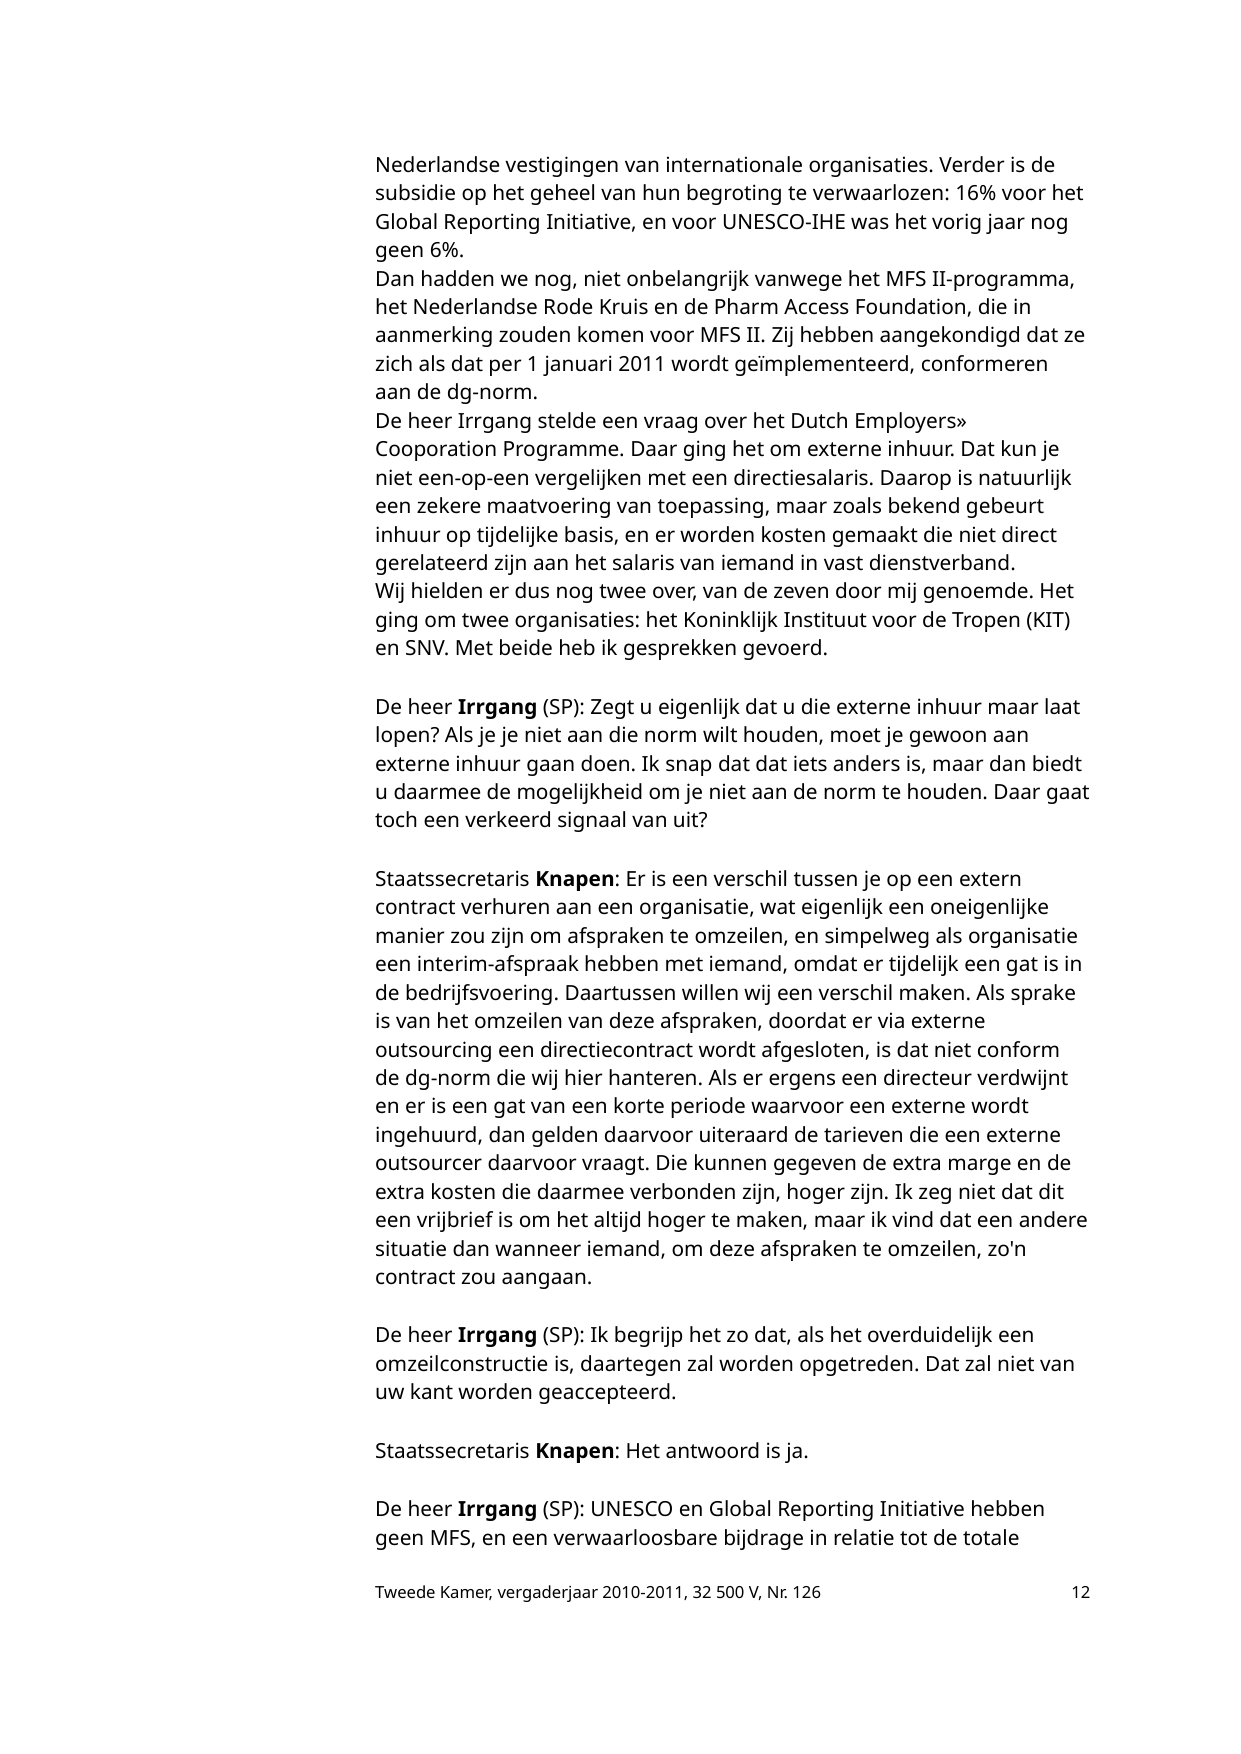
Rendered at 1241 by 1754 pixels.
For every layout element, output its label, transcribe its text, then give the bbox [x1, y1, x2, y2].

text De heer Irrgang (SP): Ik begrijp het zo dat, als het overduidelijk een omzeilconstructie is, daartegen zal worden opgetreden. Dat zal niet van uw kant worden geaccepteerd. [375, 1321, 1090, 1406]
text Staatssecretaris Knapen: Er is een verschil tussen je op een extern contract verhuren aan een organisatie, wat eigenlijk een oneigenlijke manier zou zijn om afspraken te omzeilen, en simpelweg als organisatie een interim-afspraak hebben met iemand, omdat er tijdelijk een gat is in de bedrijfsvoering. Daartussen willen wij een verschil maken. Als sprake is van het omzeilen van deze afspraken, doordat er via externe outsourcing een directiecontract wordt afgesloten, is dat niet conform de dg-norm die wij hier hanteren. Als er ergens een directeur verdwijnt en er is een gat van een korte periode waarvoor een externe wordt ingehuurd, dan gelden daarvoor uiteraard de tarieven die een externe outsourcer daarvoor vraagt. Die kunnen gegeven de extra marge en de extra kosten die daarmee verbonden zijn, hoger zijn. Ik zeg niet dat dit een vrijbrief is om het altijd hoger te maken, maar ik vind dat een andere situatie dan wanneer iemand, om deze afspraken te omzeilen, zo'n contract zou aangaan. [375, 864, 1090, 1291]
text Dan hadden we nog, niet onbelangrijk vanwege het MFS II-programma, het Nederlandse Rode Kruis en de Pharm Access Foundation, die in aanmerking zouden komen voor MFS II. Zij hebben aangekondigd dat ze zich als dat per 1 januari 2011 wordt geïmplementeerd, conformeren aan de dg-norm. [375, 264, 1090, 406]
text De heer Irrgang (SP): UNESCO en Global Reporting Initiative hebben geen MFS, en een verwaarloosbare bijdrage in relatie tot de totale [375, 1494, 1090, 1551]
text Wij hielden er dus nog twee over, van de zeven door mij genoemde. Het ging om twee organisaties: het Koninklijk Instituut voor de Tropen (KIT) en SNV. Met beide heb ik gesprekken gevoerd. [375, 577, 1090, 662]
text De heer Irrgang stelde een vraag over het Dutch Employers» Cooporation Programme. Daar ging het om externe inhuur. Dat kun je niet een-op-een vergelijken met een directiesalaris. Daarop is natuurlijk een zekere maatvoering van toepassing, maar zoals bekend gebeurt inhuur op tijdelijke basis, en er worden kosten gemaakt die niet direct gerelateerd zijn aan het salaris van iemand in vast dienstverband. [375, 406, 1090, 577]
text Nederlandse vestigingen van internationale organisaties. Verder is de subsidie op het geheel van hun begroting te verwaarlozen: 16% voor het Global Reporting Initiative, en voor UNESCO-IHE was het vorig jaar nog geen 6%. [375, 150, 1090, 264]
text Staatssecretaris Knapen: Het antwoord is ja. [375, 1436, 1090, 1464]
text De heer Irrgang (SP): Zegt u eigenlijk dat u die externe inhuur maar laat lopen? Als je je niet aan die norm wilt houden, moet je gewoon aan externe inhuur gaan doen. Ik snap dat dat iets anders is, maar dan biedt u daarmee de mogelijkheid om je niet aan de norm te houden. Daar gaat toch een verkeerd signaal van uit? [375, 692, 1090, 834]
